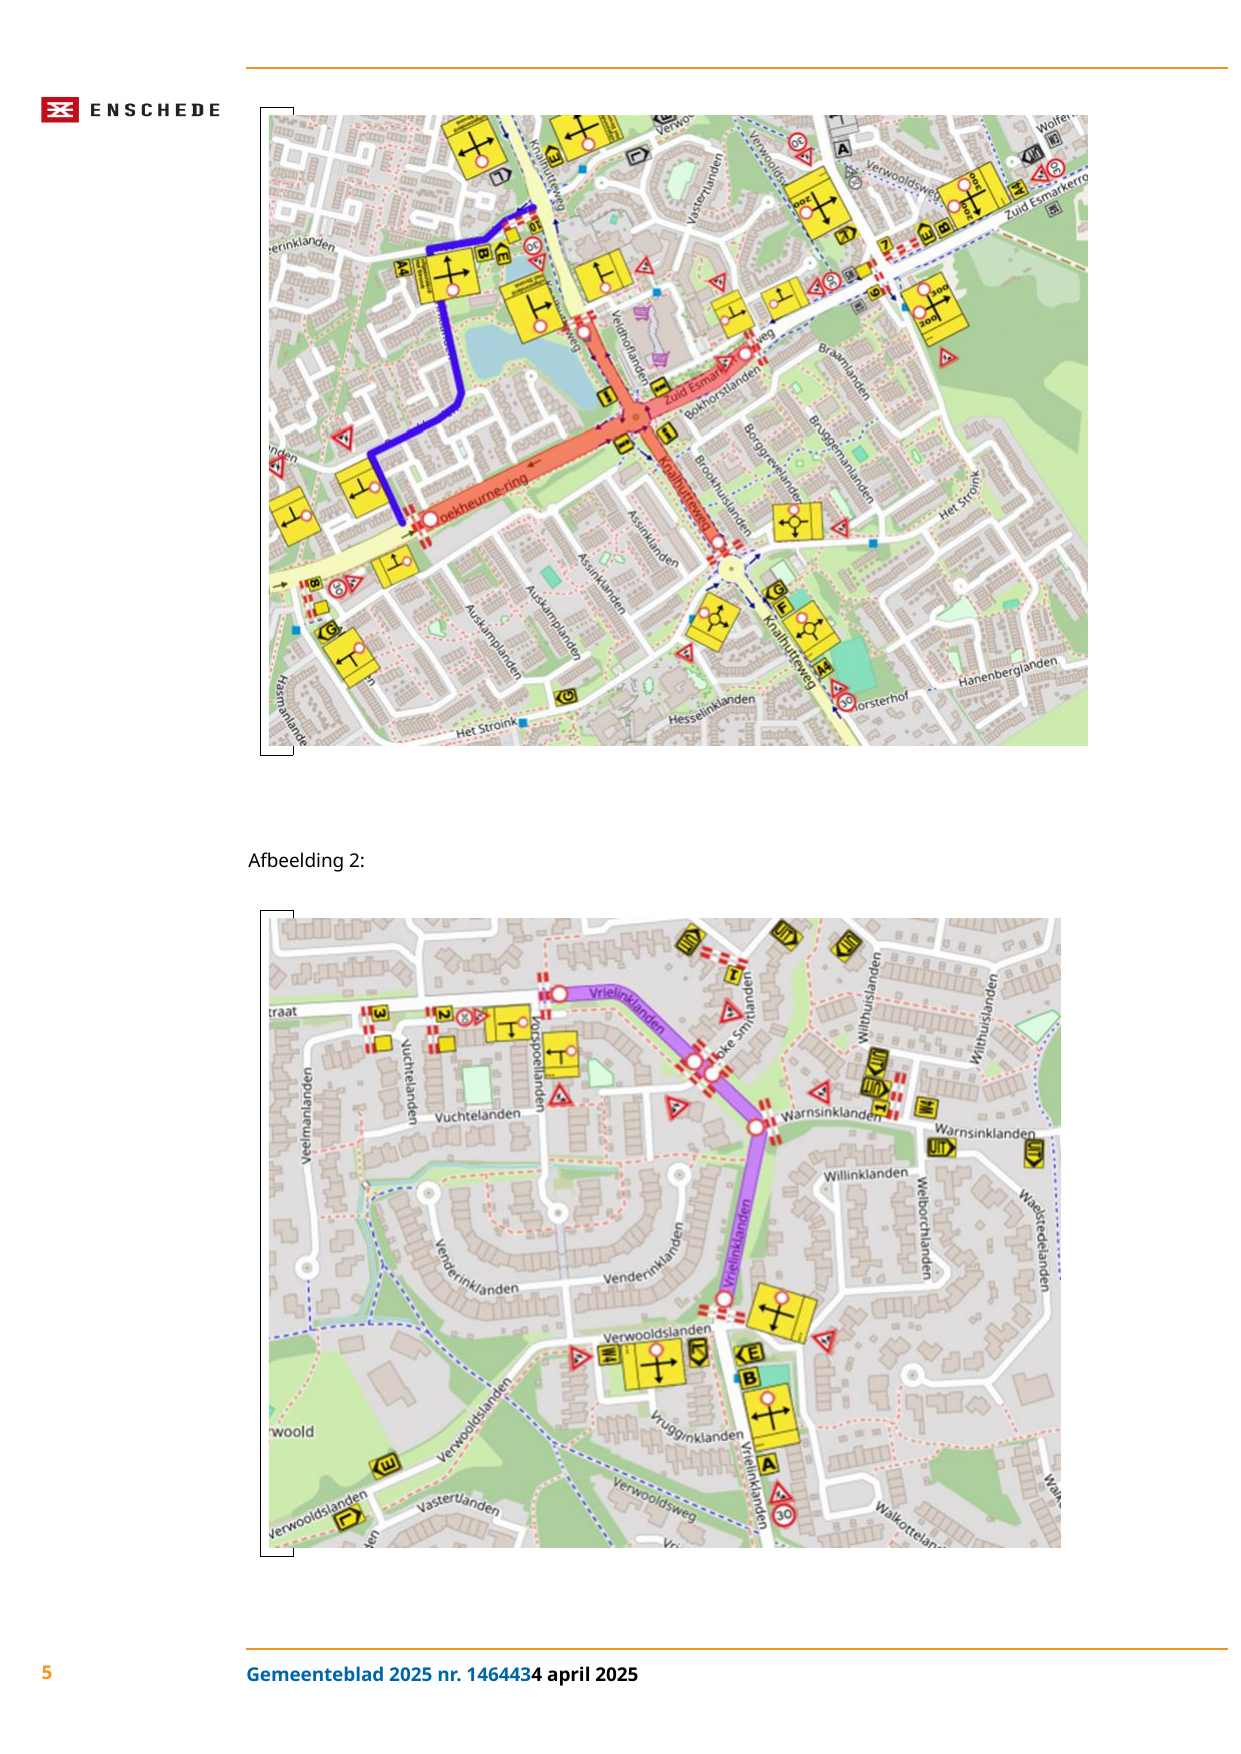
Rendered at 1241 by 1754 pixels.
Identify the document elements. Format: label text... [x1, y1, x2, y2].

text Afbeelding 2: [248, 847, 1152, 873]
picture [268, 115, 1088, 746]
picture [41, 47, 231, 172]
picture [268, 918, 1061, 1548]
